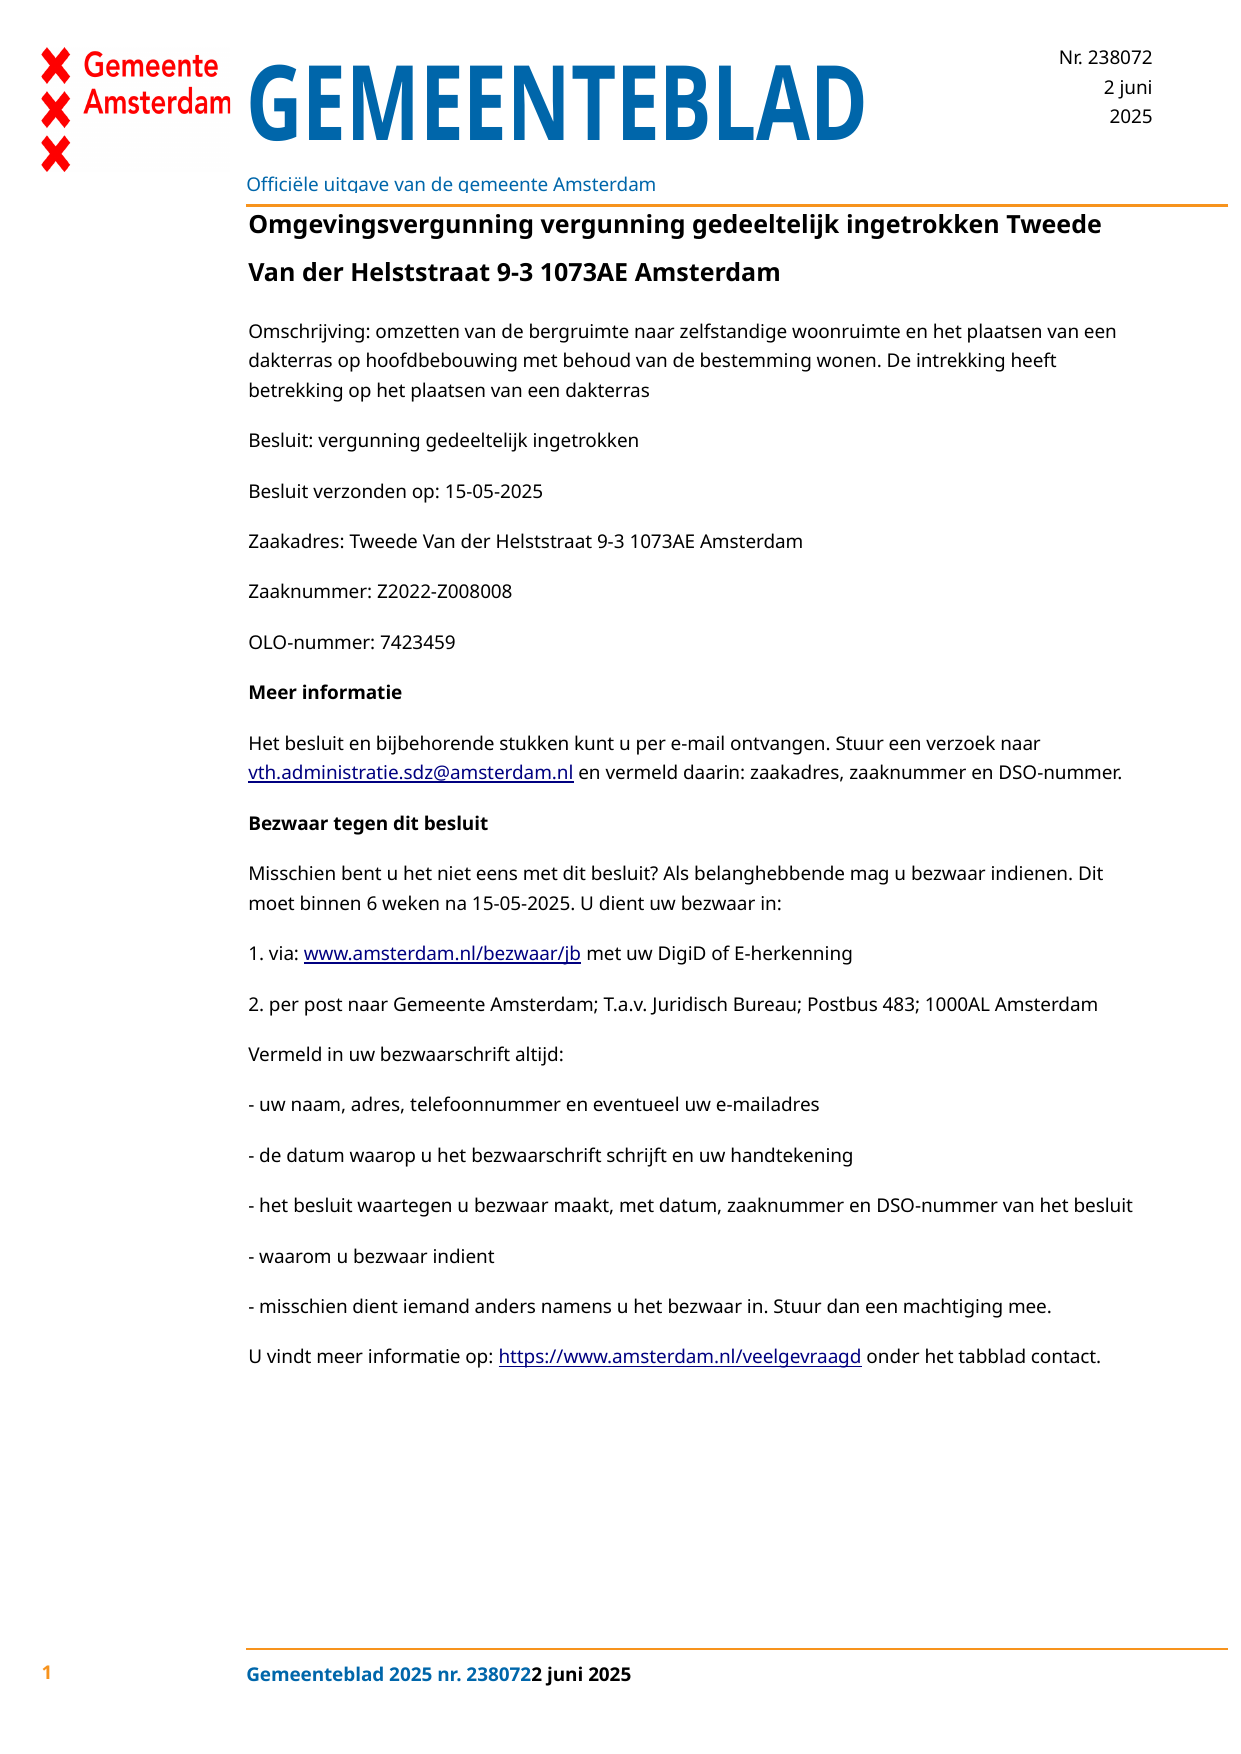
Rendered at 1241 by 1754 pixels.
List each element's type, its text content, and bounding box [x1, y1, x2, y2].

text - misschien dient iemand anders namens u het bezwaar in. Stuur dan een machtiging mee. [248, 1293, 1152, 1319]
picture [41, 47, 231, 172]
text Besluit: vergunning gedeeltelijk ingetrokken [248, 427, 1152, 453]
text Omgevingsvergunning vergunning gedeeltelijk ingetrokken Tweede Van der Helststraat 9-3 1073AE Amsterdam [248, 207, 1152, 288]
text Misschien bent u het niet eens met dit besluit? Als belanghebbende mag u bezwaar indienen. Dit moet binnen 6 weken na 15-05-2025. U dient uw bezwaar in: [248, 860, 1152, 916]
text Omschrijving: omzetten van de bergruimte naar zelfstandige woonruimte en het plaatsen van een dakterras op hoofdbebouwing met behoud van de bestemming wonen. De intrekking heeft betrekking op het plaatsen van een dakterras [248, 318, 1152, 403]
text Vermeld in uw bezwaarschrift altijd: [248, 1041, 1152, 1067]
text - uw naam, adres, telefoonnummer en eventueel uw e-mailadres [248, 1092, 1152, 1117]
text 2. per post naar Gemeente Amsterdam; T.a.v. Juridisch Bureau; Postbus 483; 1000AL Amsterdam [248, 991, 1152, 1017]
text Zaakadres: Tweede Van der Helststraat 9-3 1073AE Amsterdam [248, 528, 1152, 554]
text Het besluit en bijbehorende stukken kunt u per e-mail ontvangen. Stuur een verzoek naar vth.administratie.sdz@amsterdam.nl en vermeld daarin: zaakadres, zaaknummer en DSO-nummer. [248, 730, 1152, 785]
text Bezwaar tegen dit besluit [248, 810, 1152, 836]
text - de datum waarop u het bezwaarschrift schrijft en uw handtekening [248, 1142, 1152, 1168]
text - waarom u bezwaar indient [248, 1243, 1152, 1269]
text Meer informatie [248, 679, 1152, 705]
text 1. via: www.amsterdam.nl/bezwaar/jb met uw DigiD of E-herkenning [248, 940, 1152, 966]
text - het besluit waartegen u bezwaar maakt, met datum, zaaknummer en DSO-nummer van het besluit [248, 1192, 1152, 1218]
text U vindt meer informatie op: https://www.amsterdam.nl/veelgevraagd onder het tabblad contact. [248, 1344, 1152, 1369]
text Besluit verzonden op: 15-05-2025 [248, 478, 1152, 504]
text Zaaknummer: Z2022-Z008008 [248, 579, 1152, 604]
text OLO-nummer: 7423459 [248, 629, 1152, 655]
